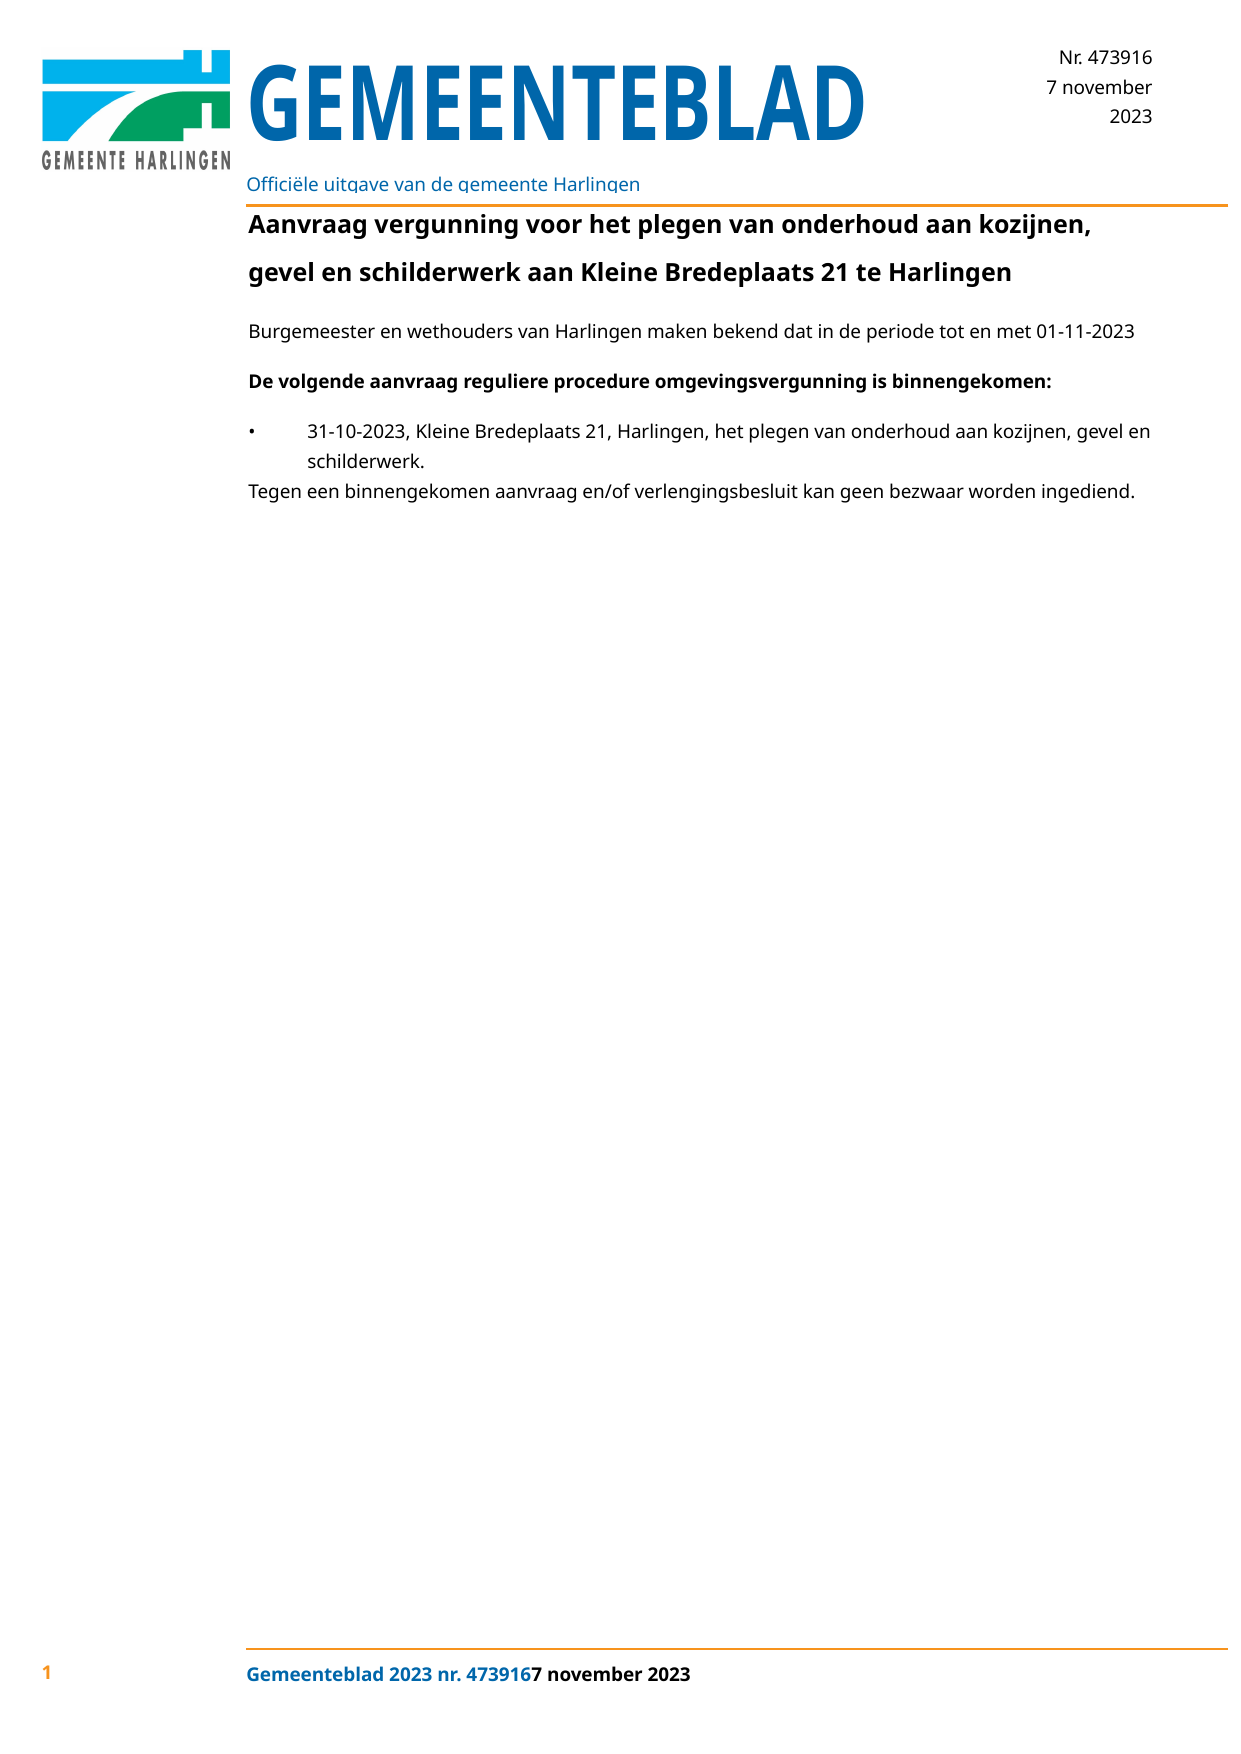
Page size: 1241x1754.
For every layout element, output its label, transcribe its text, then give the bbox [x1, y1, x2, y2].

text Tegen een binnengekomen aanvraag en/of verlengingsbesluit kan geen bezwaar worden ingediend. [248, 478, 1152, 504]
text Aanvraag vergunning voor het plegen van onderhoud aan kozijnen, gevel en schilderwerk aan Kleine Bredeplaats 21 te Harlingen [248, 207, 1152, 288]
text De volgende aanvraag reguliere procedure omgevingsvergunning is binnengekomen: [248, 368, 1152, 394]
picture [41, 47, 231, 172]
list 31-10-2023, Kleine Bredeplaats 21, Harlingen, het plegen van onderhoud aan kozijnen, gevel en schilderwerk. [248, 419, 1152, 474]
text Burgemeester en wethouders van Harlingen maken bekend dat in de periode tot en met 01-11-2023 [248, 318, 1152, 344]
